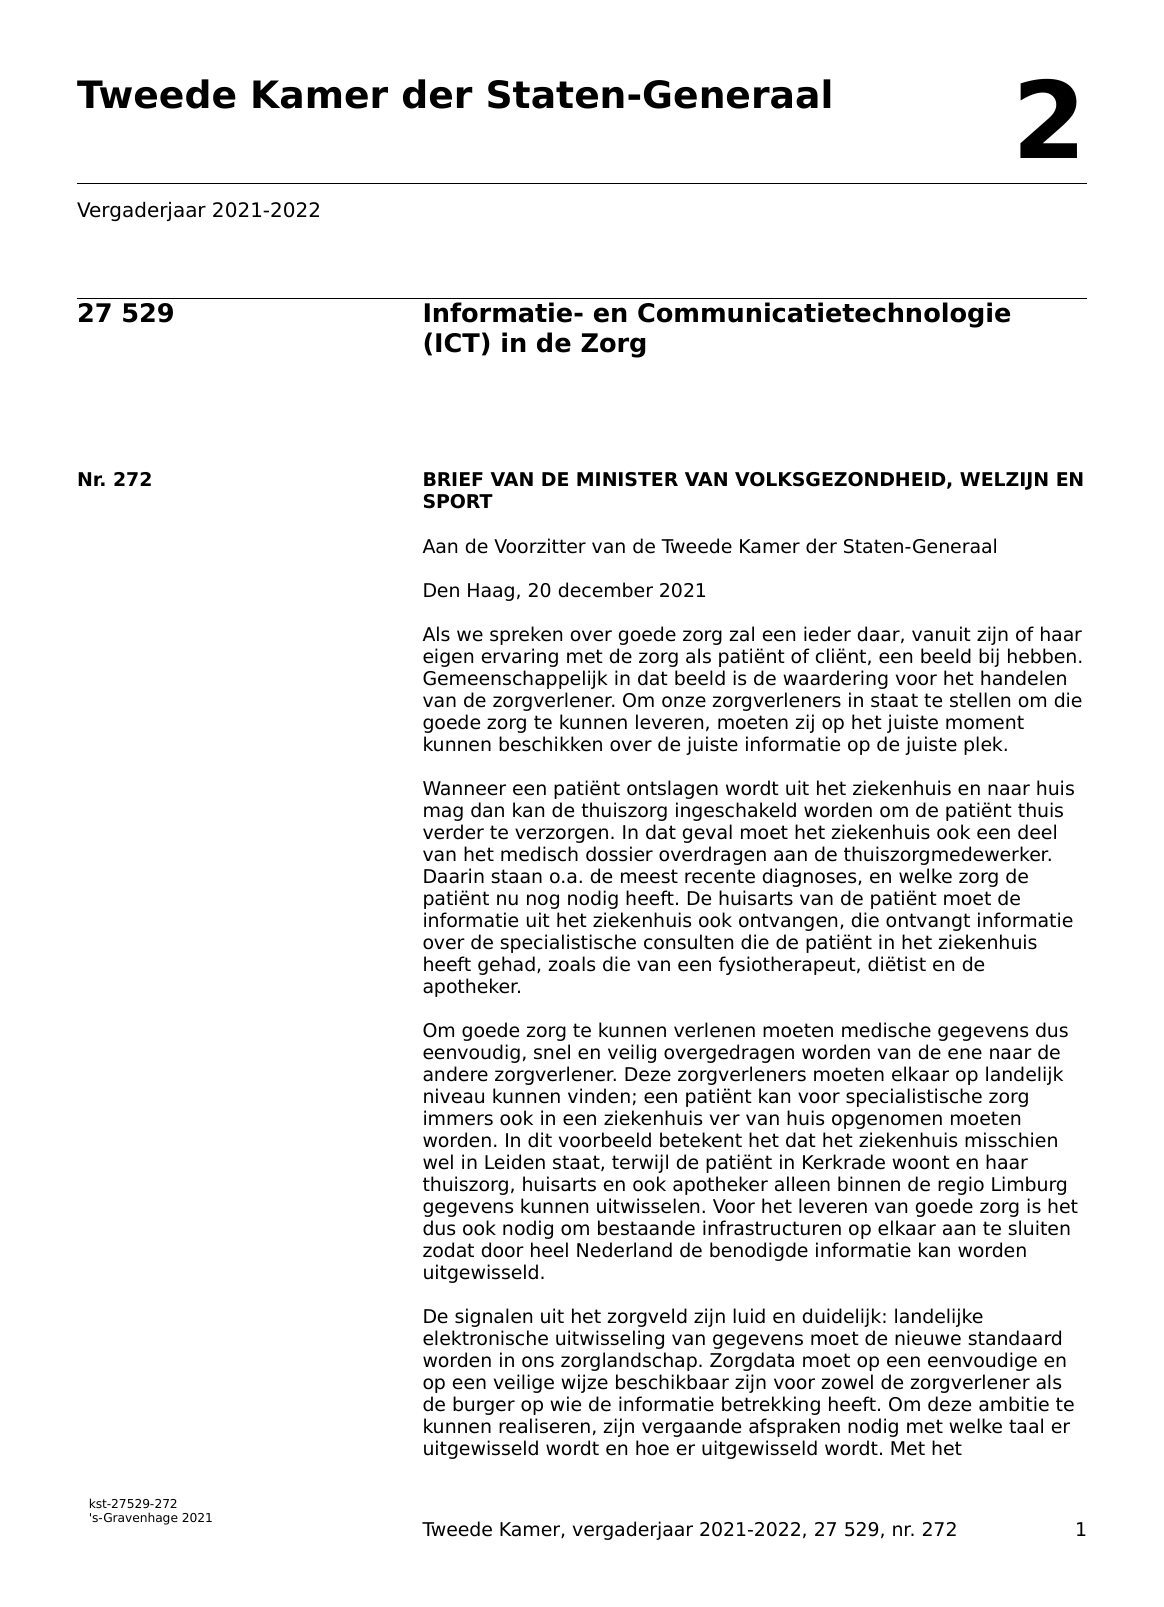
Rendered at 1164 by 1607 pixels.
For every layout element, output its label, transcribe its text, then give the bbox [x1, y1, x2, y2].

subtitle Nr. 272 BRIEF VAN DE MINISTER VAN VOLKSGEZONDHEID, WELZIJN EN SPORT [77, 469, 1087, 513]
text Als we spreken over goede zorg zal een ieder daar, vanuit zijn of haar eigen ervaring met de zorg als patiënt of cliënt, een beeld bij hebben. Gemeenschappelijk in dat beeld is de waardering voor het handelen van de zorgverlener. Om onze zorgverleners in staat te stellen om die goede zorg te kunnen leveren, moeten zij op het juiste moment kunnen beschikken over de juiste informatie op de juiste plek. [422, 624, 1087, 756]
table_cell Vergaderjaar 2021-2022 [77, 184, 1087, 298]
text Wanneer een patiënt ontslagen wordt uit het ziekenhuis en naar huis mag dan kan de thuiszorg ingeschakeld worden om de patiënt thuis verder te verzorgen. In dat geval moet het ziekenhuis ook een deel van het medisch dossier overdragen aan de thuiszorgmedewerker. Daarin staan o.a. de meest recente diagnoses, en welke zorg de patiënt nu nog nodig heeft. De huisarts van de patiënt moet de informatie uit het ziekenhuis ook ontvangen, die ontvangt informatie over de specialistische consulten die de patiënt in het ziekenhuis heeft gehad, zoals die van een fysiotherapeut, diëtist en de apotheker. [422, 778, 1087, 998]
table_header 2 [886, 59, 1087, 183]
text De signalen uit het zorgveld zijn luid en duidelijk: landelijke elektronische uitwisseling van gegevens moet de nieuwe standaard worden in ons zorglandschap. Zorgdata moet op een eenvoudige en op een veilige wijze beschikbaar zijn voor zowel de zorgverlener als de burger op wie de informatie betrekking heeft. Om deze ambitie te kunnen realiseren, zijn vergaande afspraken nodig met welke taal er uitgewisseld wordt en hoe er uitgewisseld wordt. Met het [422, 1306, 1087, 1460]
text 's-Gravenhage 2021 [88, 1511, 323, 1525]
text Om goede zorg te kunnen verlenen moeten medische gegevens dus eenvoudig, snel en veilig overgedragen worden van de ene naar de andere zorgverlener. Deze zorgverleners moeten elkaar op landelijk niveau kunnen vinden; een patiënt kan voor specialistische zorg immers ook in een ziekenhuis ver van huis opgenomen moeten worden. In dit voorbeeld betekent het dat het ziekenhuis misschien wel in Leiden staat, terwijl de patiënt in Kerkrade woont en haar thuiszorg, huisarts en ook apotheker alleen binnen de regio Limburg gegevens kunnen uitwisselen. Voor het leveren van goede zorg is het dus ook nodig om bestaande infrastructuren op elkaar aan te sluiten zodat door heel Nederland de benodigde informatie kan worden uitgewisseld. [422, 1020, 1087, 1284]
text kst-27529-272 [88, 1497, 323, 1511]
subtitle 27 529 Informatie- en Communicatietechnologie (ICT) in de Zorg [77, 299, 1087, 358]
text Aan de Voorzitter van de Tweede Kamer der Staten-Generaal [422, 536, 1087, 557]
table_header Tweede Kamer der Staten-Generaal [77, 59, 886, 183]
text Den Haag, 20 december 2021 [422, 580, 1087, 602]
